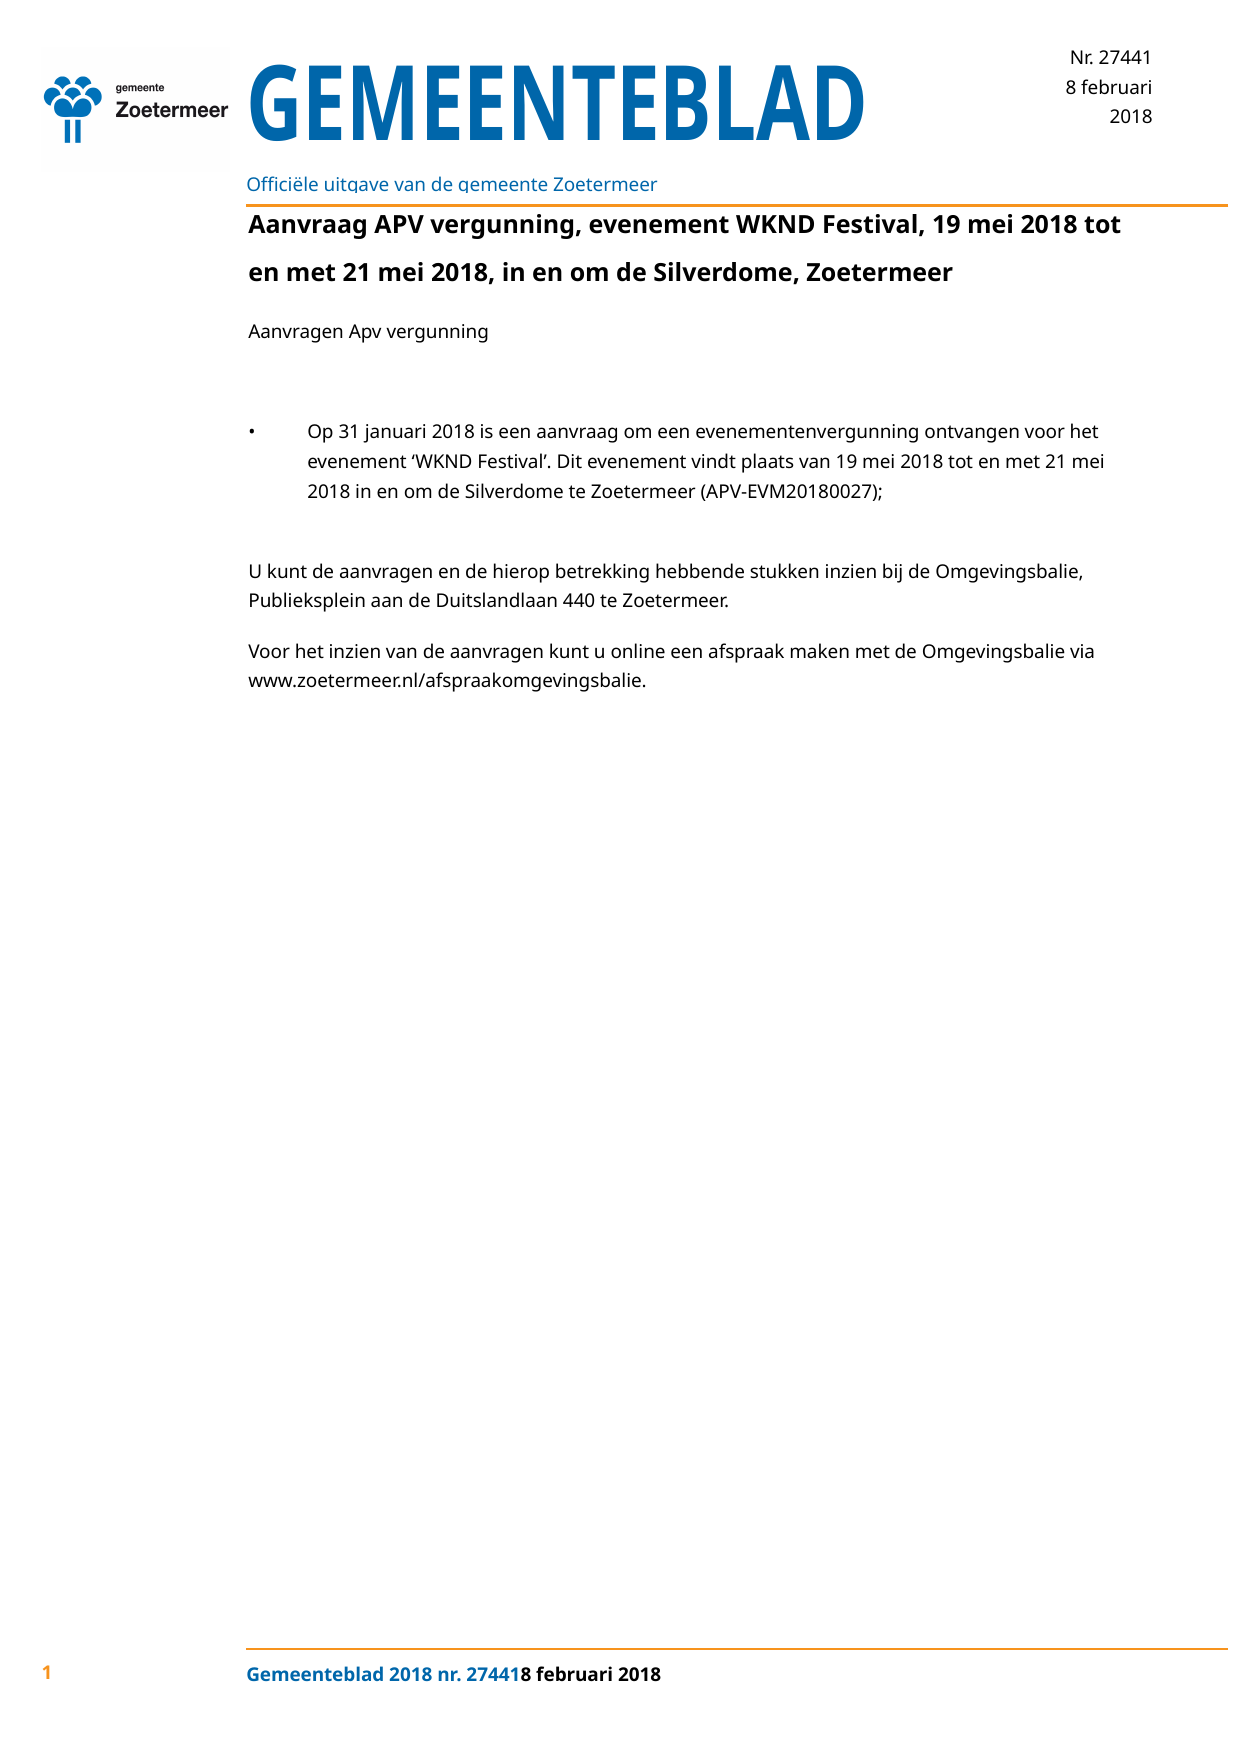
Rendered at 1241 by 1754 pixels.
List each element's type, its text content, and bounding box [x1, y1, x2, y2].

list Op 31 januari 2018 is een aanvraag om een evenementenvergunning ontvangen voor het evenement ‘WKND Festival’. Dit evenement vindt plaats van 19 mei 2018 tot en met 21 mei 2018 in en om de Silverdome te Zoetermeer (APV-EVM20180027); [248, 419, 1152, 504]
text Aanvragen Apv vergunning [248, 318, 1152, 344]
picture [41, 47, 231, 172]
text Aanvraag APV vergunning, evenement WKND Festival, 19 mei 2018 tot en met 21 mei 2018, in en om de Silverdome, Zoetermeer [248, 207, 1152, 288]
text U kunt de aanvragen en de hierop betrekking hebbende stukken inzien bij de Omgevingsbalie, Publieksplein aan de Duitslandlaan 440 te Zoetermeer. [248, 558, 1152, 613]
text Voor het inzien van de aanvragen kunt u online een afspraak maken met de Omgevingsbalie via www.zoetermeer.nl/afspraakomgevingsbalie. [248, 638, 1152, 693]
